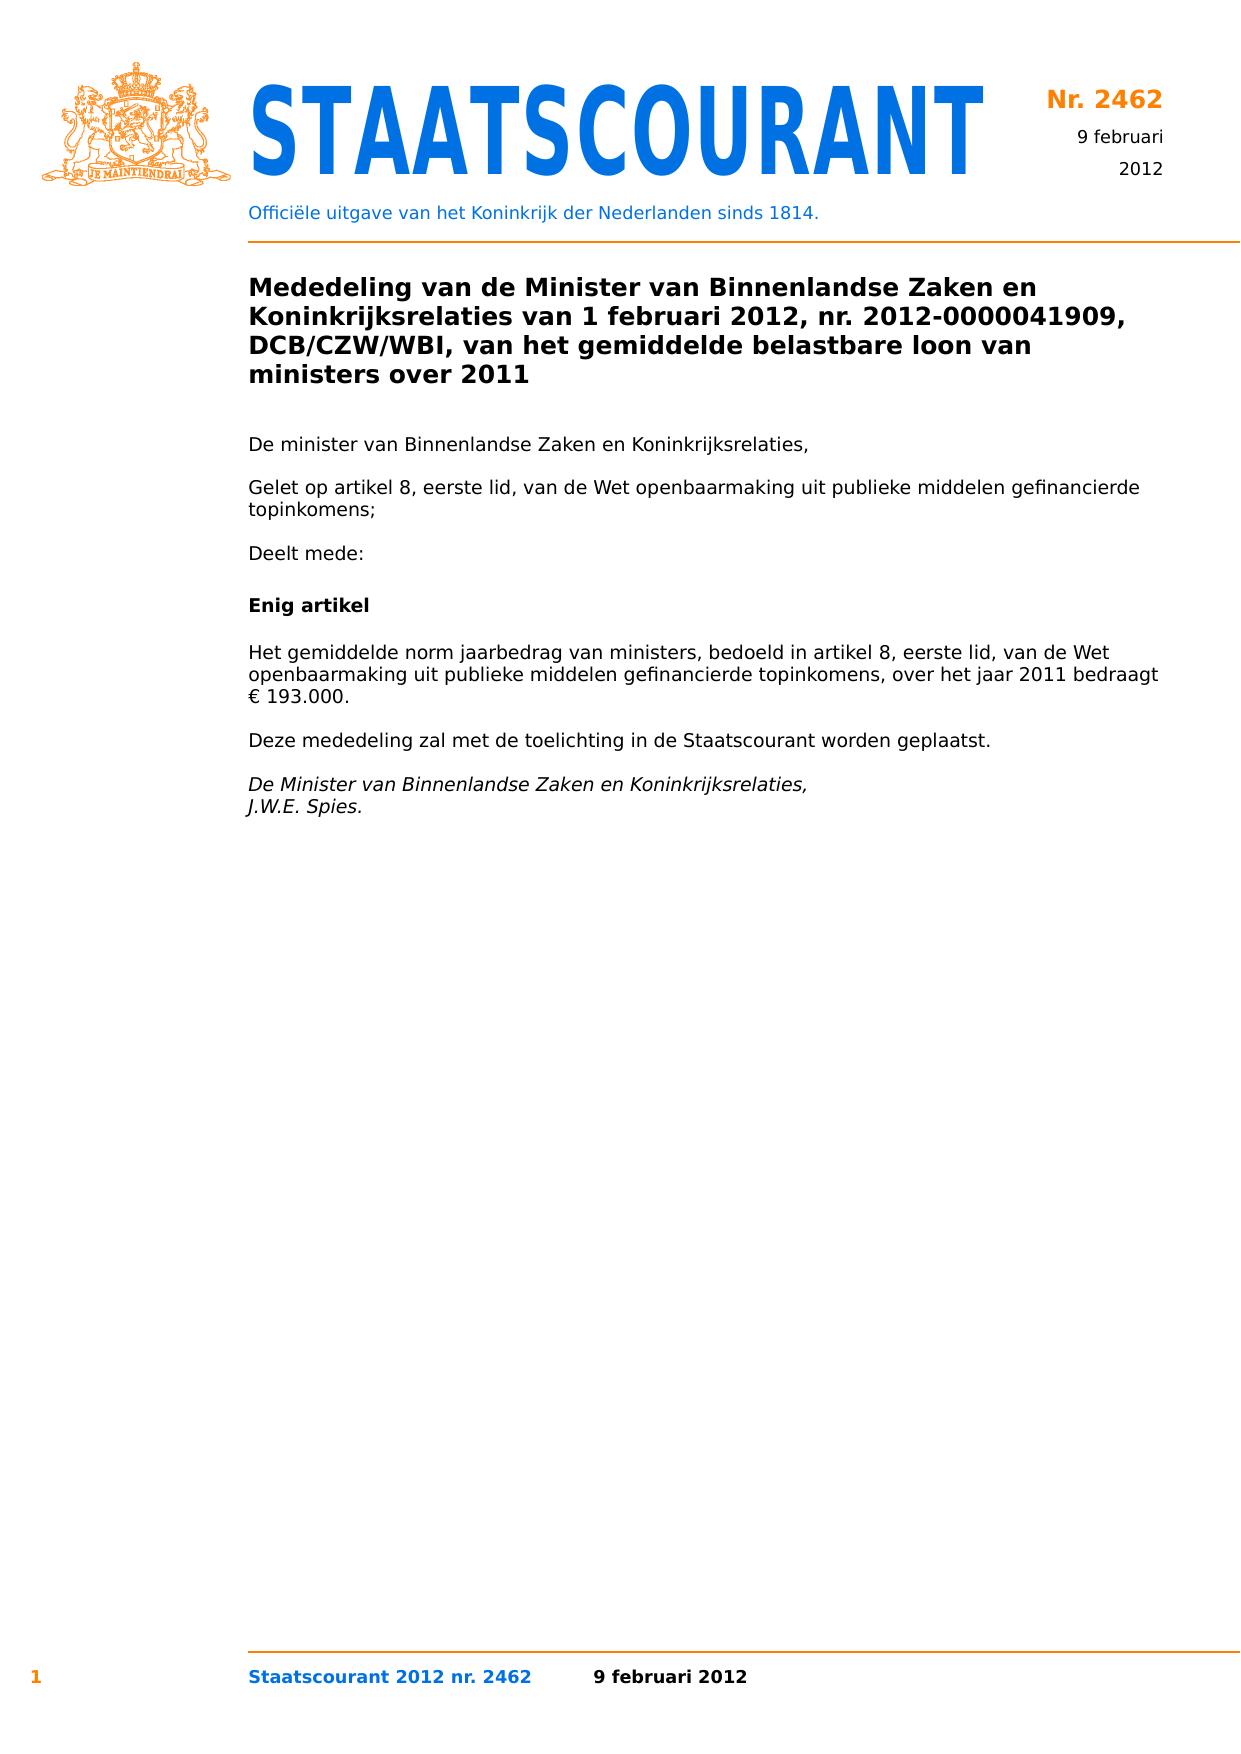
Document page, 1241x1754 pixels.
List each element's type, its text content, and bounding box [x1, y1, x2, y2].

text Deze mededeling zal met de toelichting in de Staatscourant worden geplaatst. [248, 730, 1163, 752]
table_header [25, 62, 248, 241]
picture [41, 62, 231, 186]
text Gelet op artikel 8, eerste lid, van de Wet openbaarmaking uit publieke middelen gefinancierde topinkomens; [248, 477, 1163, 521]
table_cell Officiële uitgave van het Koninkrijk der Nederlanden sinds 1814. [248, 203, 1240, 241]
table_cell 2012 [998, 153, 1240, 203]
table_header Nr. 2462 [998, 62, 1240, 121]
subtitle Mededeling van de Minister van Binnenlandse Zaken en Koninkrijksrelaties van 1 februari 2012, nr. 2012-0000041909, DCB/CZW/WBI, van het gemiddelde belastbare loon van ministers over 2011 [248, 273, 1163, 390]
text Het gemiddelde norm jaarbedrag van ministers, bedoeld in artikel 8, eerste lid, van de Wet openbaarmaking uit publieke middelen gefinancierde topinkomens, over het jaar 2011 bedraagt € 193.000. [248, 642, 1163, 708]
subtitle Enig artikel [248, 595, 1163, 617]
table_header STAATSCOURANT [248, 62, 998, 203]
text De Minister van Binnenlandse Zaken en Koninkrijksrelaties, J.W.E. Spies. [248, 774, 1163, 818]
table_cell 9 februari [998, 121, 1240, 153]
text De minister van Binnenlandse Zaken en Koninkrijksrelaties, [248, 433, 1163, 455]
text Deelt mede: [248, 543, 1163, 565]
